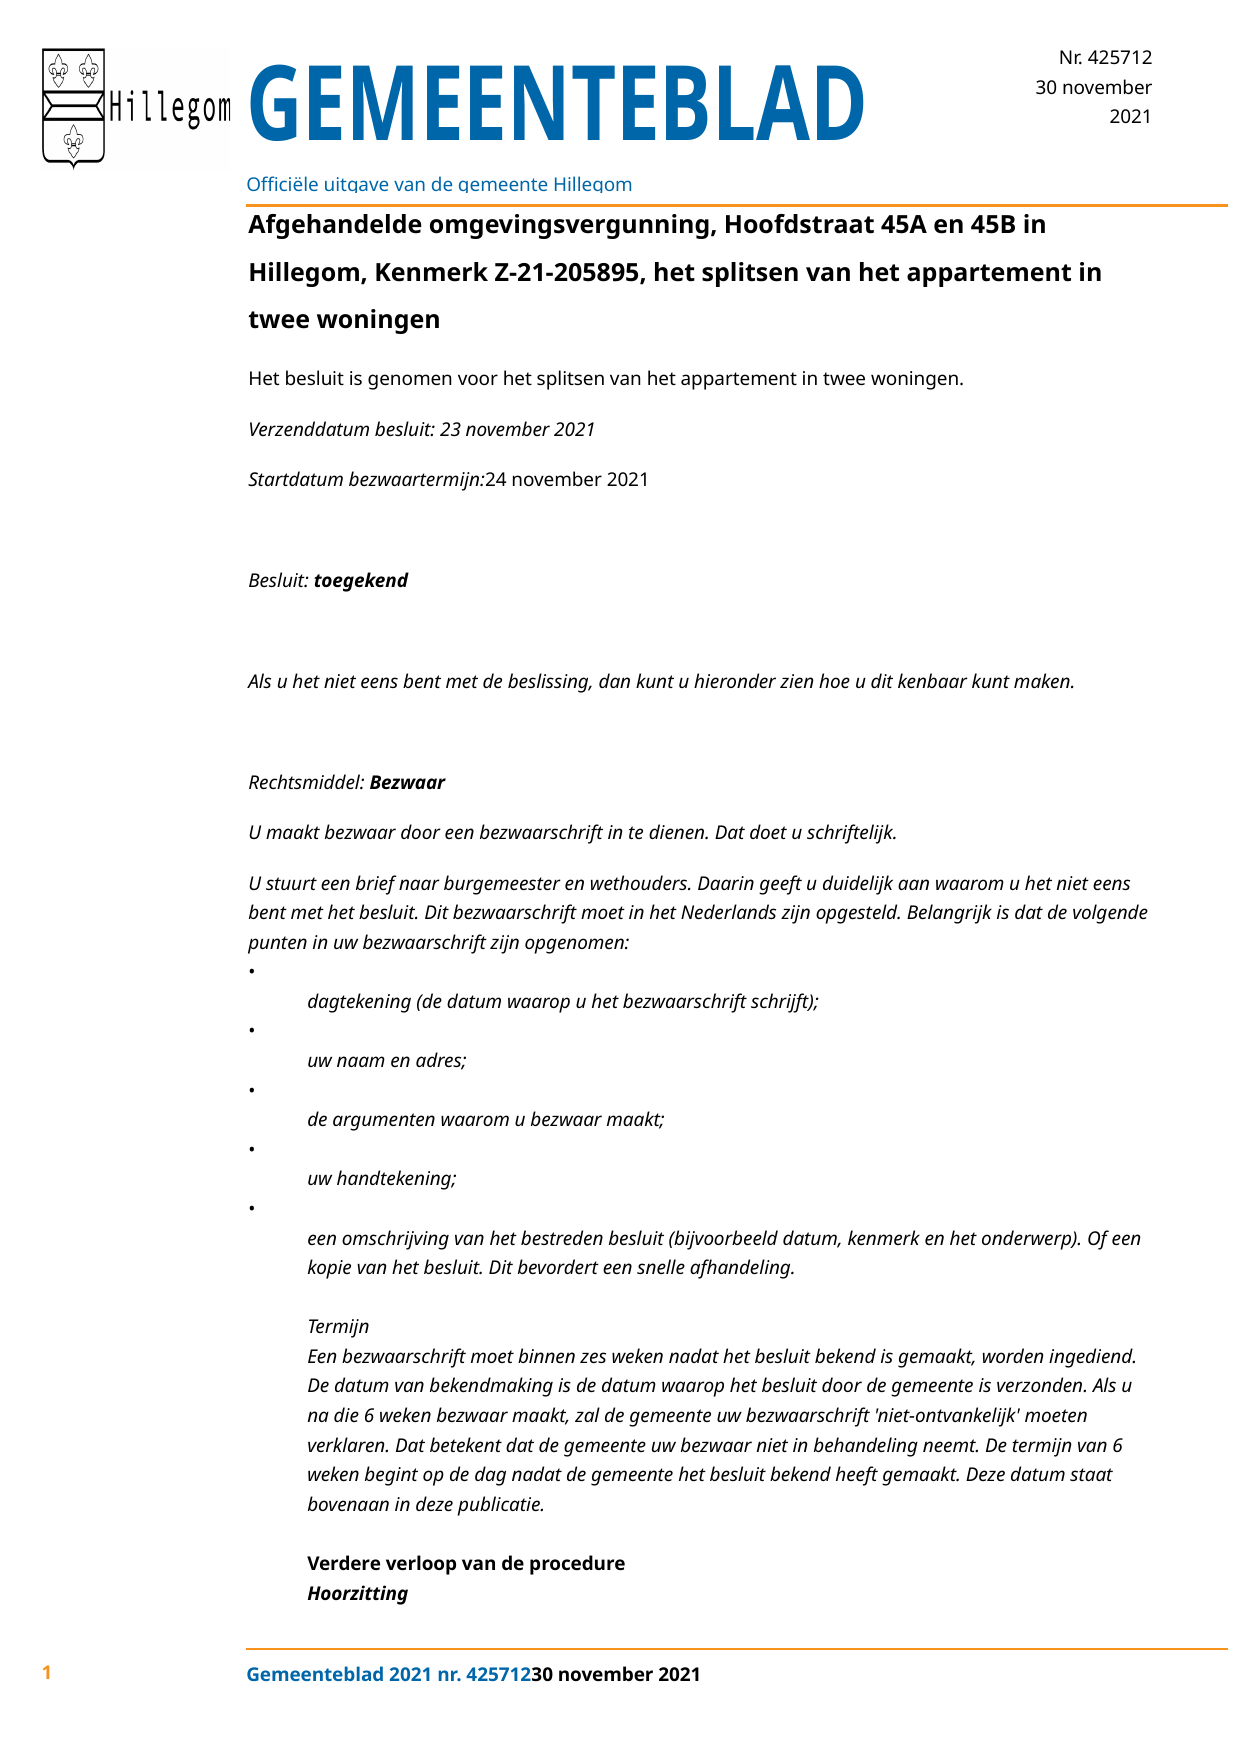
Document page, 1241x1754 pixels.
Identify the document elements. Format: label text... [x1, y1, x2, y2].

list Een bezwaarschrift moet binnen zes weken nadat het besluit bekend is gemaakt, worden ingediend. De datum van bekendmaking is de datum waarop het besluit door de gemeente is verzonden. Als u na die 6 weken bezwaar maakt, zal de gemeente uw bezwaarschrift 'niet-ontvankelijk' moeten verklaren. Dat betekent dat de gemeente uw bezwaar niet in behandeling neemt. De termijn van 6 weken begint op de dag nadat de gemeente het besluit bekend heeft gemaakt. Deze datum staat bovenaan in deze publicatie. [248, 1343, 1152, 1517]
list Termijn [248, 1313, 1152, 1339]
text Afgehandelde omgevingsvergunning, Hoofdstraat 45A en 45B in Hillegom, Kenmerk Z-21-205895, het splitsen van het appartement in twee woningen [248, 207, 1152, 336]
text Besluit: toegekend [248, 567, 1152, 593]
text Startdatum bezwaartermijn:24 november 2021 [248, 466, 1152, 492]
text Als u het niet eens bent met de beslissing, dan kunt u hieronder zien hoe u dit kenbaar kunt maken. [248, 668, 1152, 694]
list een omschrijving van het bestreden besluit (bijvoorbeeld datum, kenmerk en het onderwerp). Of een kopie van het besluit. Dit bevordert een snelle afhandeling. [248, 1225, 1152, 1280]
text U maakt bezwaar door een bezwaarschrift in te dienen. Dat doet u schriftelijk. [248, 819, 1152, 845]
text Rechtsmiddel: Bezwaar [248, 769, 1152, 794]
text Verzenddatum besluit: 23 november 2021 [248, 416, 1152, 442]
text Het besluit is genomen voor het splitsen van het appartement in twee woningen. [248, 366, 1152, 391]
list uw naam en adres; [248, 1047, 1152, 1073]
list Verdere verloop van de procedure [248, 1550, 1152, 1576]
list Hoorzitting [248, 1580, 1152, 1605]
text U stuurt een brief naar burgemeester en wethouders. Daarin geeft u duidelijk aan waarom u het niet eens bent met het besluit. Dit bezwaarschrift moet in het Nederlands zijn opgesteld. Belangrijk is dat de volgende punten in uw bezwaarschrift zijn opgenomen: [248, 870, 1152, 954]
list de argumenten waarom u bezwaar maakt; [248, 1106, 1152, 1132]
list dagtekening (de datum waarop u het bezwaarschrift schrijft); [248, 988, 1152, 1014]
picture [41, 47, 231, 172]
list uw handtekening; [248, 1166, 1152, 1191]
